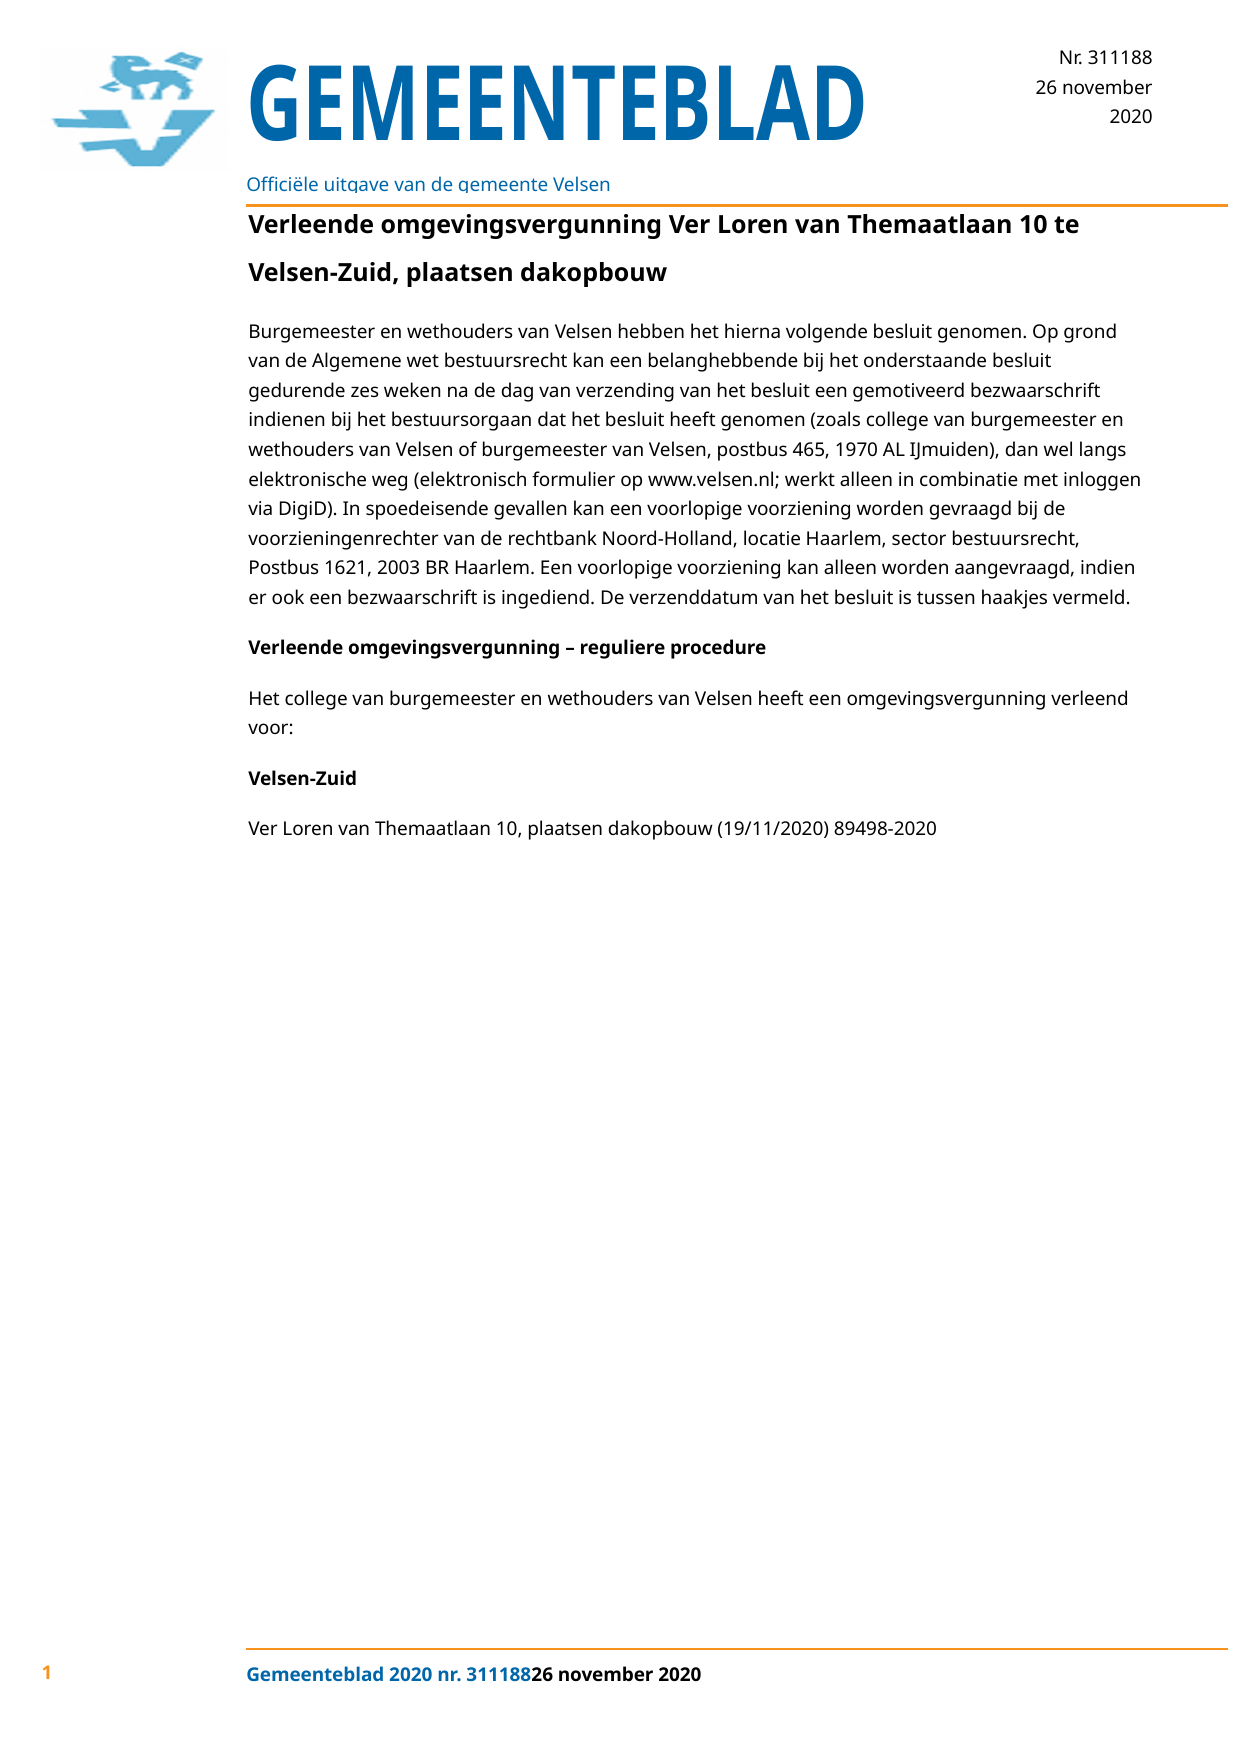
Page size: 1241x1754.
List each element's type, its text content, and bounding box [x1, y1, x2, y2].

picture [41, 47, 231, 172]
text Verleende omgevingsvergunning – reguliere procedure [248, 634, 1152, 660]
text Het college van burgemeester en wethouders van Velsen heeft een omgevingsvergunning verleend voor: [248, 685, 1152, 740]
text Burgemeester en wethouders van Velsen hebben het hierna volgende besluit genomen. Op grond van de Algemene wet bestuursrecht kan een belanghebbende bij het onderstaande besluit gedurende zes weken na de dag van verzending van het besluit een gemotiveerd bezwaarschrift indienen bij het bestuursorgaan dat het besluit heeft genomen (zoals college van burgemeester en wethouders van Velsen of burgemeester van Velsen, postbus 465, 1970 AL IJmuiden), dan wel langs elektronische weg (elektronisch formulier op www.velsen.nl; werkt alleen in combinatie met inloggen via DigiD). In spoedeisende gevallen kan een voorlopige voorziening worden gevraagd bij de voorzieningenrechter van de rechtbank Noord-Holland, locatie Haarlem, sector bestuursrecht, Postbus 1621, 2003 BR Haarlem. Een voorlopige voorziening kan alleen worden aangevraagd, indien er ook een bezwaarschrift is ingediend. De verzenddatum van het besluit is tussen haakjes vermeld. [248, 318, 1152, 610]
text Verleende omgevingsvergunning Ver Loren van Themaatlaan 10 te Velsen-Zuid, plaatsen dakopbouw [248, 207, 1152, 288]
text Ver Loren van Themaatlaan 10, plaatsen dakopbouw (19/11/2020) 89498-2020 [248, 815, 1152, 841]
text Velsen-Zuid [248, 765, 1152, 791]
